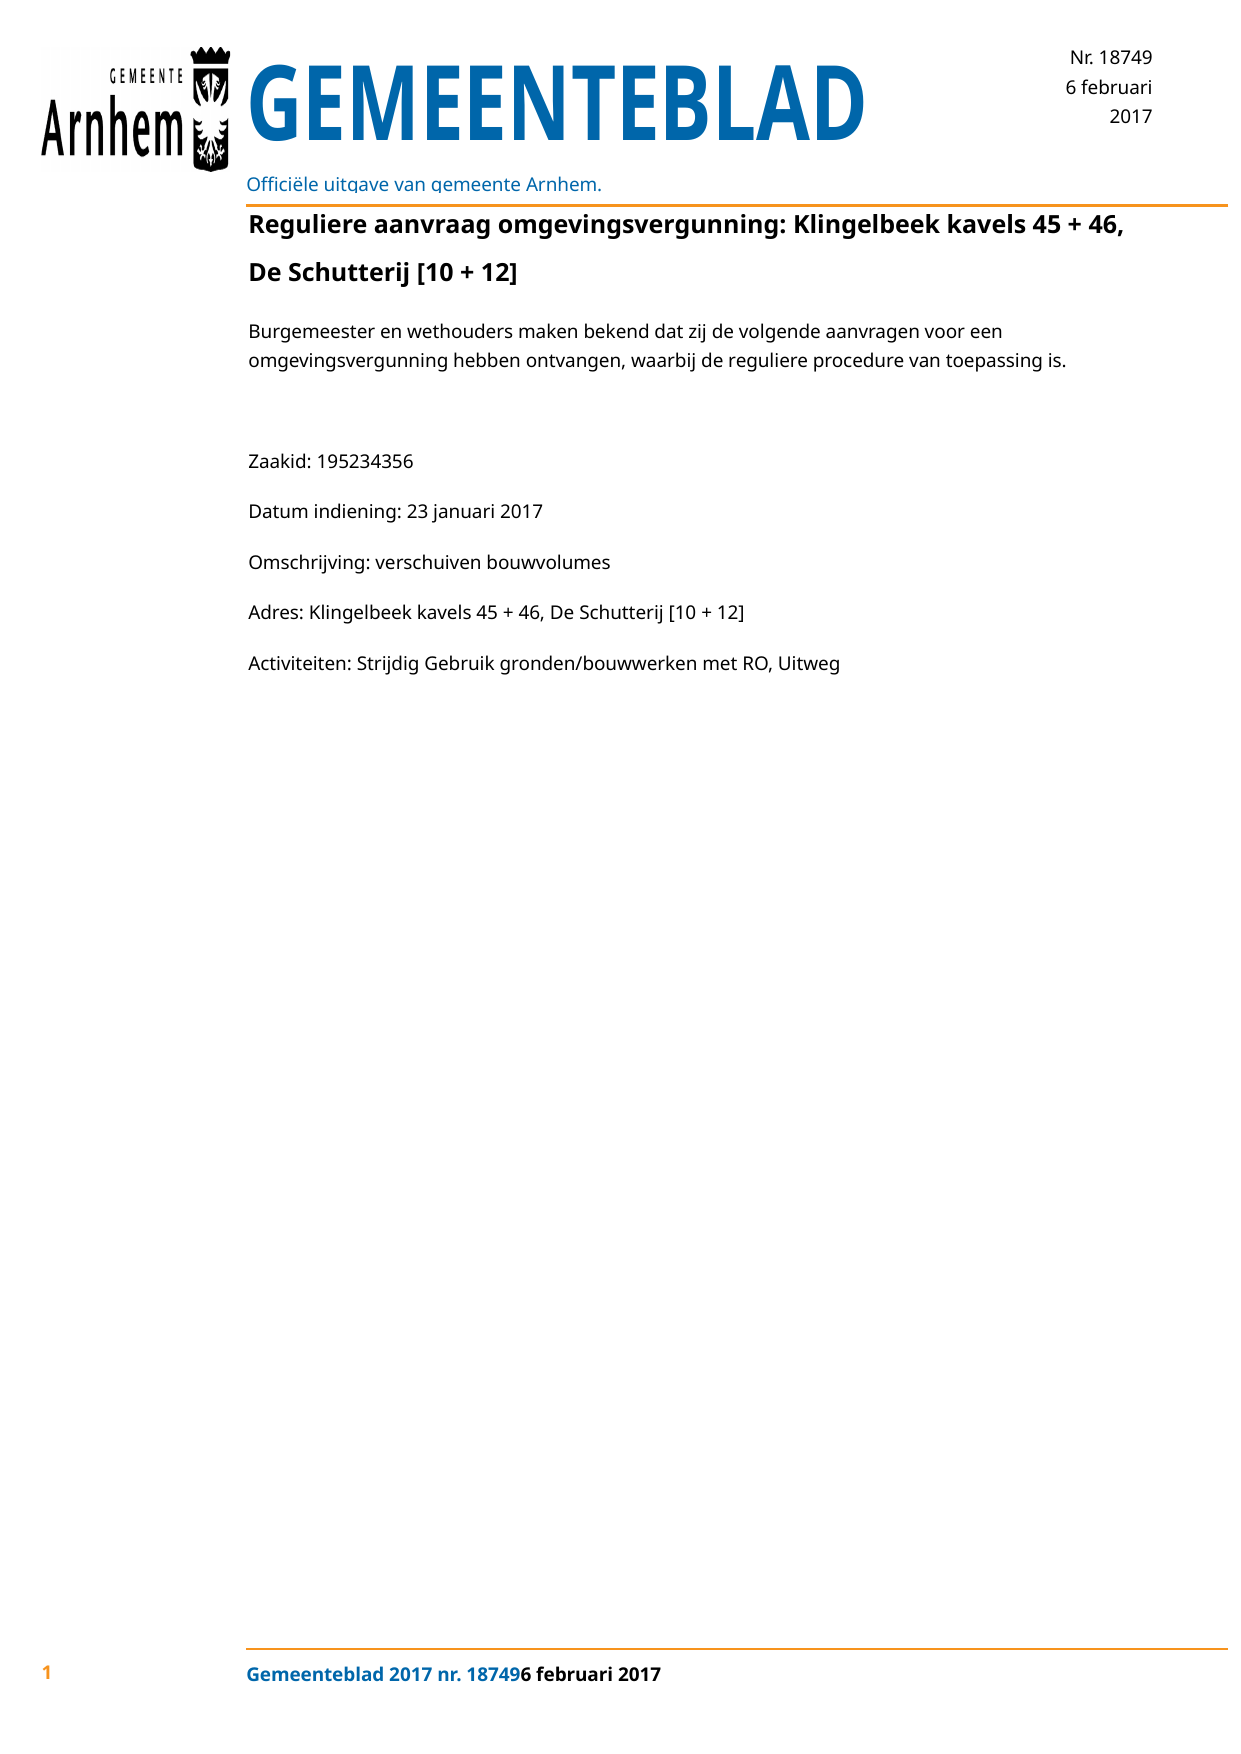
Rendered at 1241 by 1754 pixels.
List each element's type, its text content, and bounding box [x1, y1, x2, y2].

text Datum indiening: 23 januari 2017 [248, 499, 1152, 524]
text Adres: Klingelbeek kavels 45 + 46, De Schutterij [10 + 12] [248, 599, 1152, 625]
text Activiteiten: Strijdig Gebruik gronden/bouwwerken met RO, Uitweg [248, 650, 1152, 676]
picture [41, 47, 231, 172]
text Zaakid: 195234356 [248, 448, 1152, 474]
text Burgemeester en wethouders maken bekend dat zij de volgende aanvragen voor een omgevingsvergunning hebben ontvangen, waarbij de reguliere procedure van toepassing is. [248, 318, 1152, 373]
text Reguliere aanvraag omgevingsvergunning: Klingelbeek kavels 45 + 46, De Schutterij [10 + 12] [248, 207, 1152, 288]
text Omschrijving: verschuiven bouwvolumes [248, 549, 1152, 575]
